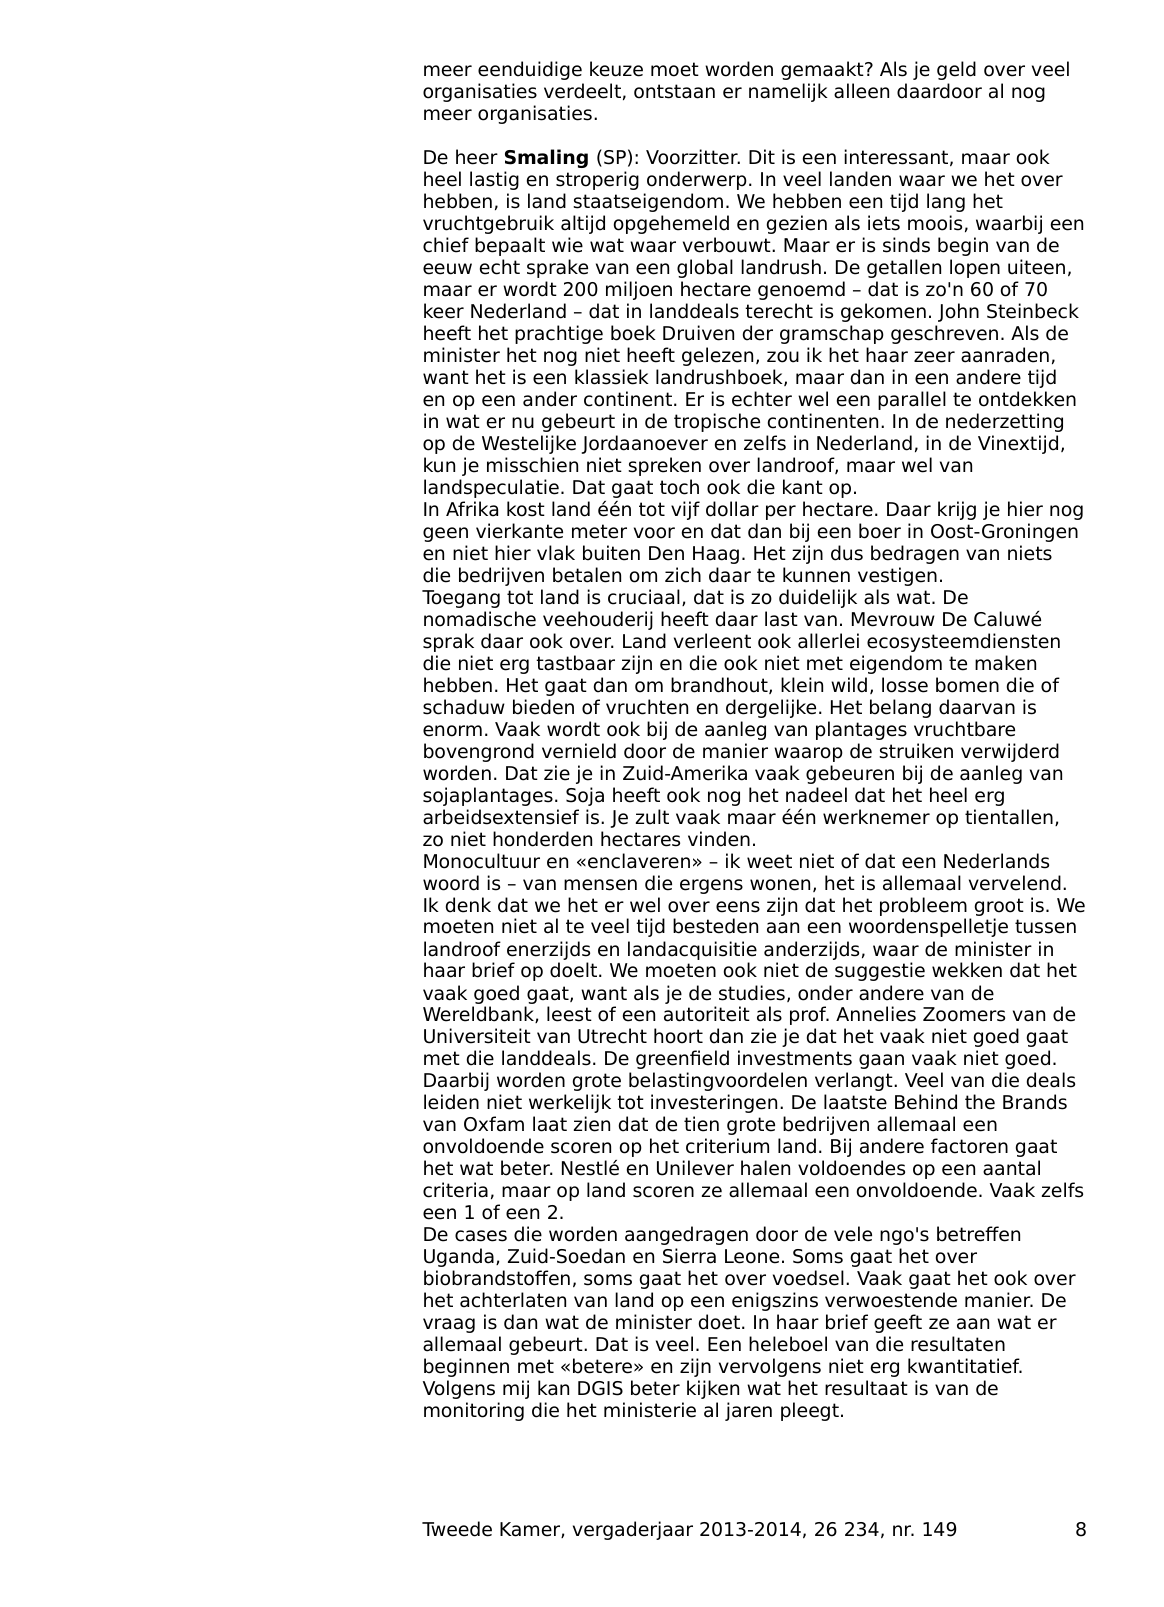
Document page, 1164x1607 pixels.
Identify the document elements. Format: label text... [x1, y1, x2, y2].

text Toegang tot land is cruciaal, dat is zo duidelijk als wat. De nomadische veehouderij heeft daar last van. Mevrouw De Caluwé sprak daar ook over. Land verleent ook allerlei ecosysteemdiensten die niet erg tastbaar zijn en die ook niet met eigendom te maken hebben. Het gaat dan om brandhout, klein wild, losse bomen die of schaduw bieden of vruchten en dergelijke. Het belang daarvan is enorm. Vaak wordt ook bij de aanleg van plantages vruchtbare bovengrond vernield door de manier waarop de struiken verwijderd worden. Dat zie je in Zuid-Amerika vaak gebeuren bij de aanleg van sojaplantages. Soja heeft ook nog het nadeel dat het heel erg arbeidsextensief is. Je zult vaak maar één werknemer op tientallen, zo niet honderden hectares vinden. [422, 587, 1087, 851]
text meer eenduidige keuze moet worden gemaakt? Als je geld over veel organisaties verdeelt, ontstaan er namelijk alleen daardoor al nog meer organisaties. [422, 59, 1087, 125]
text In Afrika kost land één tot vijf dollar per hectare. Daar krijg je hier nog geen vierkante meter voor en dat dan bij een boer in Oost-Groningen en niet hier vlak buiten Den Haag. Het zijn dus bedragen van niets die bedrijven betalen om zich daar te kunnen vestigen. [422, 499, 1087, 587]
text Monocultuur en «enclaveren» – ik weet niet of dat een Nederlands woord is – van mensen die ergens wonen, het is allemaal vervelend. Ik denk dat we het er wel over eens zijn dat het probleem groot is. We moeten niet al te veel tijd besteden aan een woordenspelletje tussen landroof enerzijds en landacquisitie anderzijds, waar de minister in haar brief op doelt. We moeten ook niet de suggestie wekken dat het vaak goed gaat, want als je de studies, onder andere van de Wereldbank, leest of een autoriteit als prof. Annelies Zoomers van de Universiteit van Utrecht hoort dan zie je dat het vaak niet goed gaat met die landdeals. De greenfield investments gaan vaak niet goed. Daarbij worden grote belastingvoordelen verlangt. Veel van die deals leiden niet werkelijk tot investeringen. De laatste Behind the Brands van Oxfam laat zien dat de tien grote bedrijven allemaal een onvoldoende scoren op het criterium land. Bij andere factoren gaat het wat beter. Nestlé en Unilever halen voldoendes op een aantal criteria, maar op land scoren ze allemaal een onvoldoende. Vaak zelfs een 1 of een 2. [422, 851, 1087, 1224]
text De cases die worden aangedragen door de vele ngo's betreffen Uganda, Zuid-Soedan en Sierra Leone. Soms gaat het over biobrandstoffen, soms gaat het over voedsel. Vaak gaat het ook over het achterlaten van land op een enigszins verwoestende manier. De vraag is dan wat de minister doet. In haar brief geeft ze aan wat er allemaal gebeurt. Dat is veel. Een heleboel van die resultaten beginnen met «betere» en zijn vervolgens niet erg kwantitatief. Volgens mij kan DGIS beter kijken wat het resultaat is van de monitoring die het ministerie al jaren pleegt. [422, 1224, 1087, 1422]
text De heer Smaling (SP): Voorzitter. Dit is een interessant, maar ook heel lastig en stroperig onderwerp. In veel landen waar we het over hebben, is land staatseigendom. We hebben een tijd lang het vruchtgebruik altijd opgehemeld en gezien als iets moois, waarbij een chief bepaalt wie wat waar verbouwt. Maar er is sinds begin van de eeuw echt sprake van een global landrush. De getallen lopen uiteen, maar er wordt 200 miljoen hectare genoemd – dat is zo'n 60 of 70 keer Nederland – dat in landdeals terecht is gekomen. John Steinbeck heeft het prachtige boek Druiven der gramschap geschreven. Als de minister het nog niet heeft gelezen, zou ik het haar zeer aanraden, want het is een klassiek landrushboek, maar dan in een andere tijd en op een ander continent. Er is echter wel een parallel te ontdekken in wat er nu gebeurt in de tropische continenten. In de nederzetting op de Westelijke Jordaanoever en zelfs in Nederland, in de Vinextijd, kun je misschien niet spreken over landroof, maar wel van landspeculatie. Dat gaat toch ook die kant op. [422, 147, 1087, 499]
